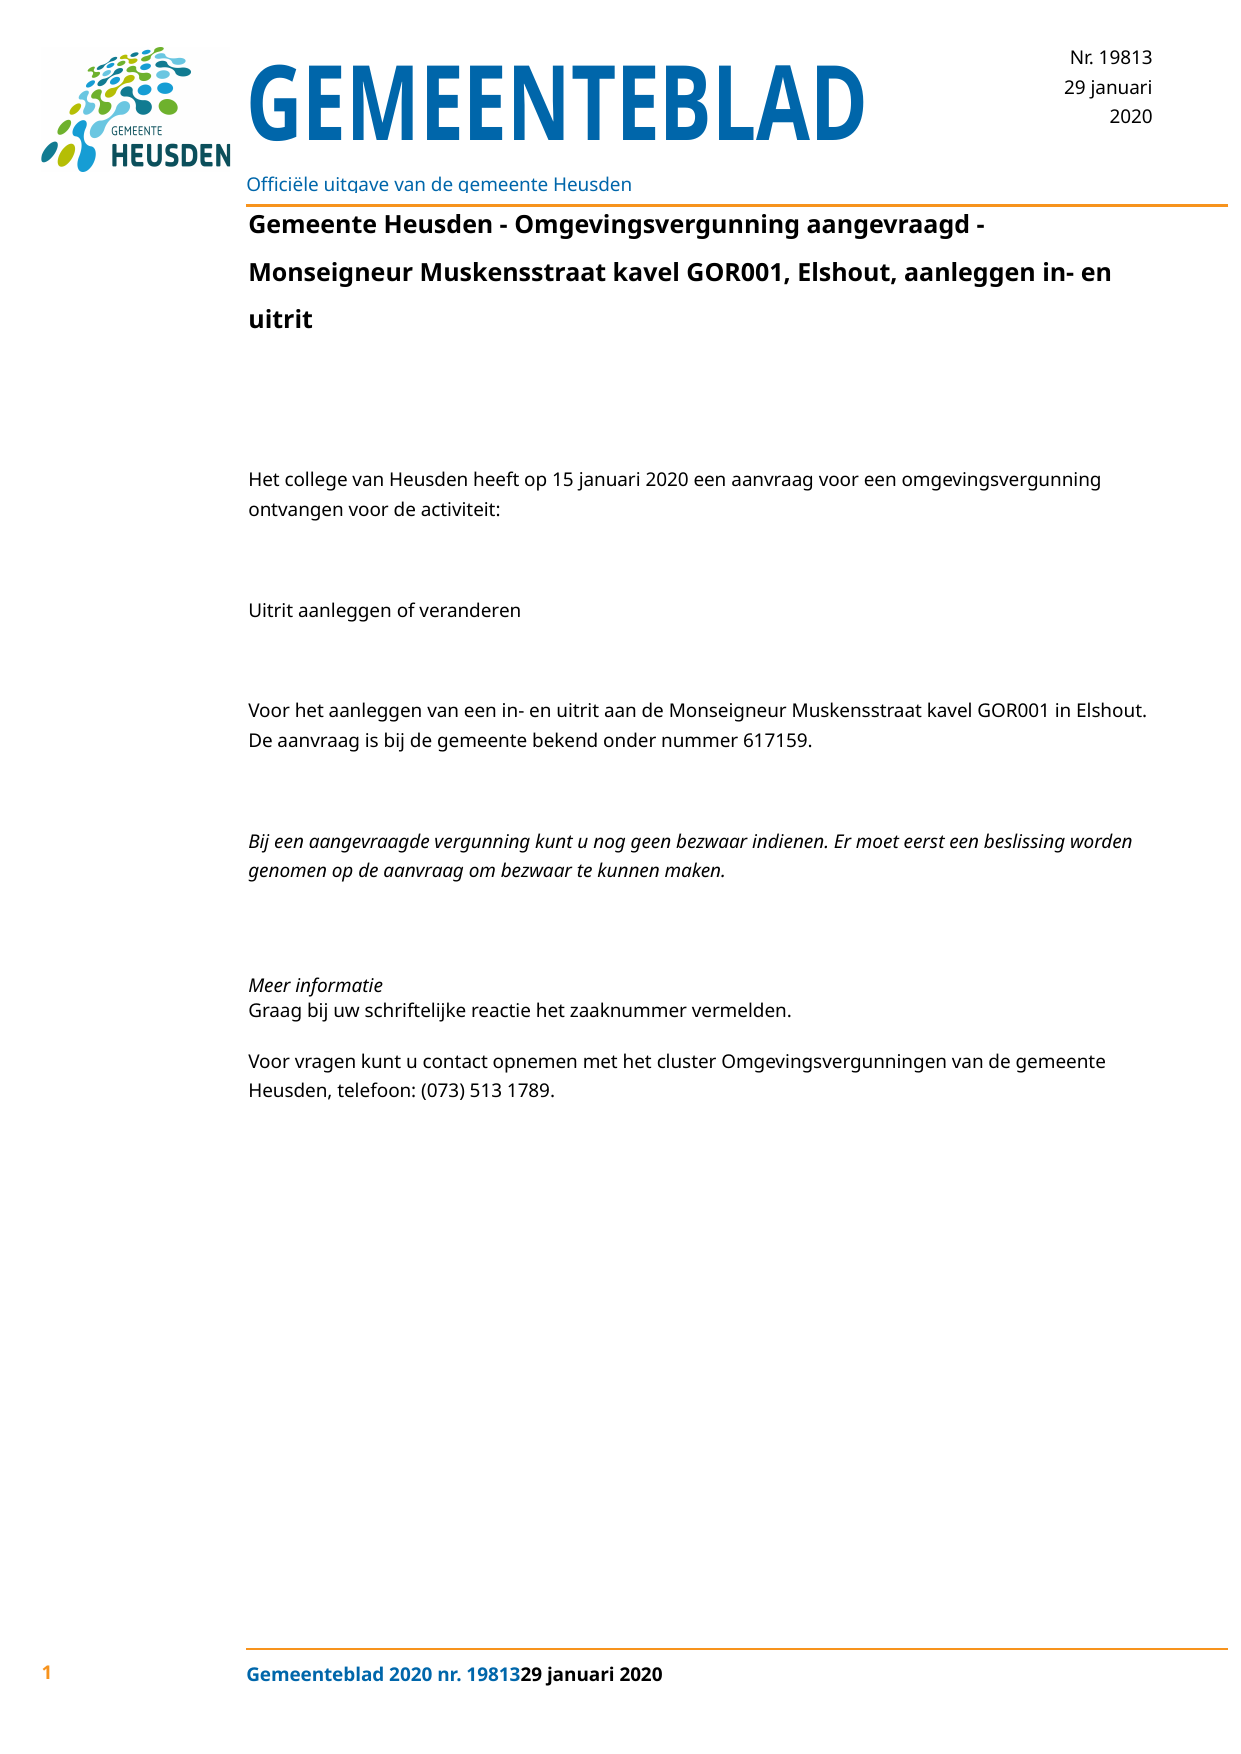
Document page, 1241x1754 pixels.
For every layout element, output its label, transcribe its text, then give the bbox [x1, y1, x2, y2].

text Voor het aanleggen van een in- en uitrit aan de Monseigneur Muskensstraat kavel GOR001 in Elshout. De aanvraag is bij de gemeente bekend onder nummer 617159. [248, 698, 1152, 753]
text Graag bij uw schriftelijke reactie het zaaknummer vermelden. [248, 998, 1152, 1023]
text Gemeente Heusden - Omgevingsvergunning aangevraagd - Monseigneur Muskensstraat kavel GOR001, Elshout, aanleggen in- en uitrit [248, 207, 1152, 336]
text Meer informatie [248, 972, 1152, 998]
text Het college van Heusden heeft op 15 januari 2020 een aanvraag voor een omgevingsvergunning ontvangen voor de activiteit: [248, 466, 1152, 522]
text Bij een aangevraagde vergunning kunt u nog geen bezwaar indienen. Er moet eerst een beslissing worden genomen op de aanvraag om bezwaar te kunnen maken. [248, 828, 1152, 883]
text Voor vragen kunt u contact opnemen met het cluster Omgevingsvergunningen van de gemeente Heusden, telefoon: (073) 513 1789. [248, 1048, 1152, 1103]
picture [41, 47, 231, 172]
text Uitrit aanleggen of veranderen [248, 597, 1152, 622]
